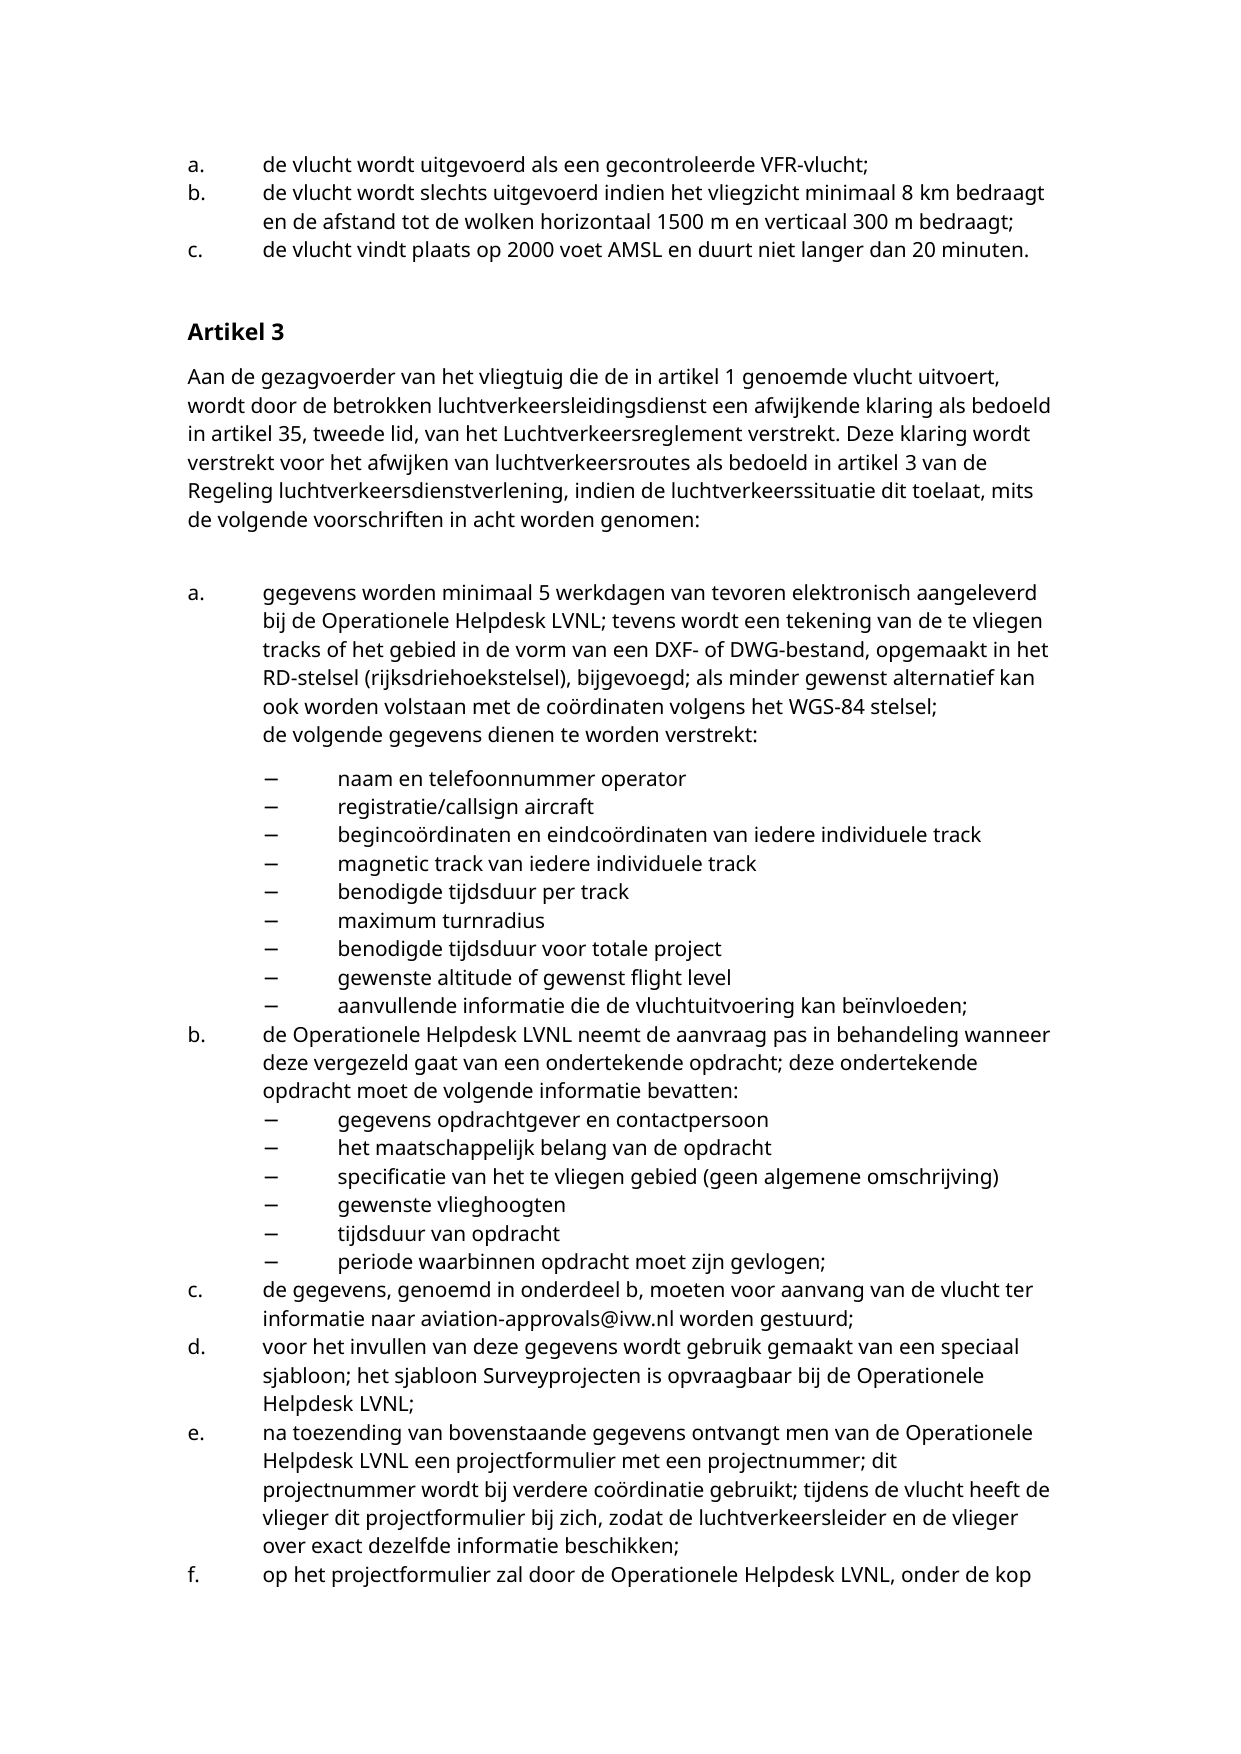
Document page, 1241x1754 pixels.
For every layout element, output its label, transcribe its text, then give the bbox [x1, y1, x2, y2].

list de gegevens, genoemd in onderdeel b, moeten voor aanvang van de vlucht ter informatie naar aviation-approvals@ivw.nl worden gestuurd; [187, 1276, 1053, 1332]
list specificatie van het te vliegen gebied (geen algemene omschrijving) [262, 1162, 1053, 1190]
list gegevens worden minimaal 5 werkdagen van tevoren elektronisch aangeleverd bij de Operationele Helpdesk LVNL; tevens wordt een tekening van de te vliegen tracks of het gebied in de vorm van een DXF- of DWG-bestand, opgemaakt in het RD-stelsel (rijksdriehoekstelsel), bijgevoegd; als minder gewenst alternatief kan ook worden volstaan met de coördinaten volgens het WGS-84 stelsel; [187, 578, 1053, 720]
list aanvullende informatie die de vluchtuitvoering kan beïnvloeden; [262, 991, 1053, 1020]
list de vlucht vindt plaats op 2000 voet AMSL en duurt niet langer dan 20 minuten. [187, 235, 1053, 264]
list gegevens opdrachtgever en contactpersoon [262, 1105, 1053, 1133]
list de volgende gegevens dienen te worden verstrekt: [187, 720, 1053, 749]
list voor het invullen van deze gegevens wordt gebruik gemaakt van een speciaal sjabloon; het sjabloon Surveyprojecten is opvraagbaar bij de Operationele Helpdesk LVNL; [187, 1332, 1053, 1418]
list benodigde tijdsduur voor totale project [262, 934, 1053, 963]
list het maatschappelijk belang van de opdracht [262, 1133, 1053, 1162]
list op het projectformulier zal door de Operationele Helpdesk LVNL, onder de kop [187, 1560, 1053, 1588]
list benodigde tijdsduur per track [262, 877, 1053, 906]
list magnetic track van iedere individuele track [262, 849, 1053, 877]
list tijdsduur van opdracht [262, 1219, 1053, 1247]
list registratie/callsign aircraft [262, 792, 1053, 821]
list gewenste vlieghoogten [262, 1190, 1053, 1219]
list periode waarbinnen opdracht moet zijn gevlogen; [262, 1247, 1053, 1276]
list maximum turnradius [262, 906, 1053, 934]
list de vlucht wordt uitgevoerd als een gecontroleerde VFR-vlucht; [187, 150, 1053, 178]
subtitle Artikel 3 [187, 316, 1053, 347]
text Aan de gezagvoerder van het vliegtuig die de in artikel 1 genoemde vlucht uitvoert, wordt door de betrokken luchtverkeersleidingsdienst een afwijkende klaring als bedoeld in artikel 35, tweede lid, van het Luchtverkeersreglement verstrekt. Deze klaring wordt verstrekt voor het afwijken van luchtverkeersroutes als bedoeld in artikel 3 van de Regeling luchtverkeersdienstverlening, indien de luchtverkeerssituatie dit toelaat, mits de volgende voorschriften in acht worden genomen: [187, 362, 1053, 533]
list naam en telefoonnummer operator [262, 764, 1053, 792]
list na toezending van bovenstaande gegevens ontvangt men van de Operationele Helpdesk LVNL een projectformulier met een projectnummer; dit projectnummer wordt bij verdere coördinatie gebruikt; tijdens de vlucht heeft de vlieger dit projectformulier bij zich, zodat de luchtverkeersleider en de vlieger over exact dezelfde informatie beschikken; [187, 1418, 1053, 1560]
list begincoördinaten en eindcoördinaten van iedere individuele track [262, 821, 1053, 849]
list gewenste altitude of gewenst flight level [262, 963, 1053, 991]
list de Operationele Helpdesk LVNL neemt de aanvraag pas in behandeling wanneer deze vergezeld gaat van een ondertekende opdracht; deze ondertekende opdracht moet de volgende informatie bevatten: [187, 1020, 1053, 1105]
list de vlucht wordt slechts uitgevoerd indien het vliegzicht minimaal 8 km bedraagt en de afstand tot de wolken horizontaal 1500 m en verticaal 300 m bedraagt; [187, 178, 1053, 235]
